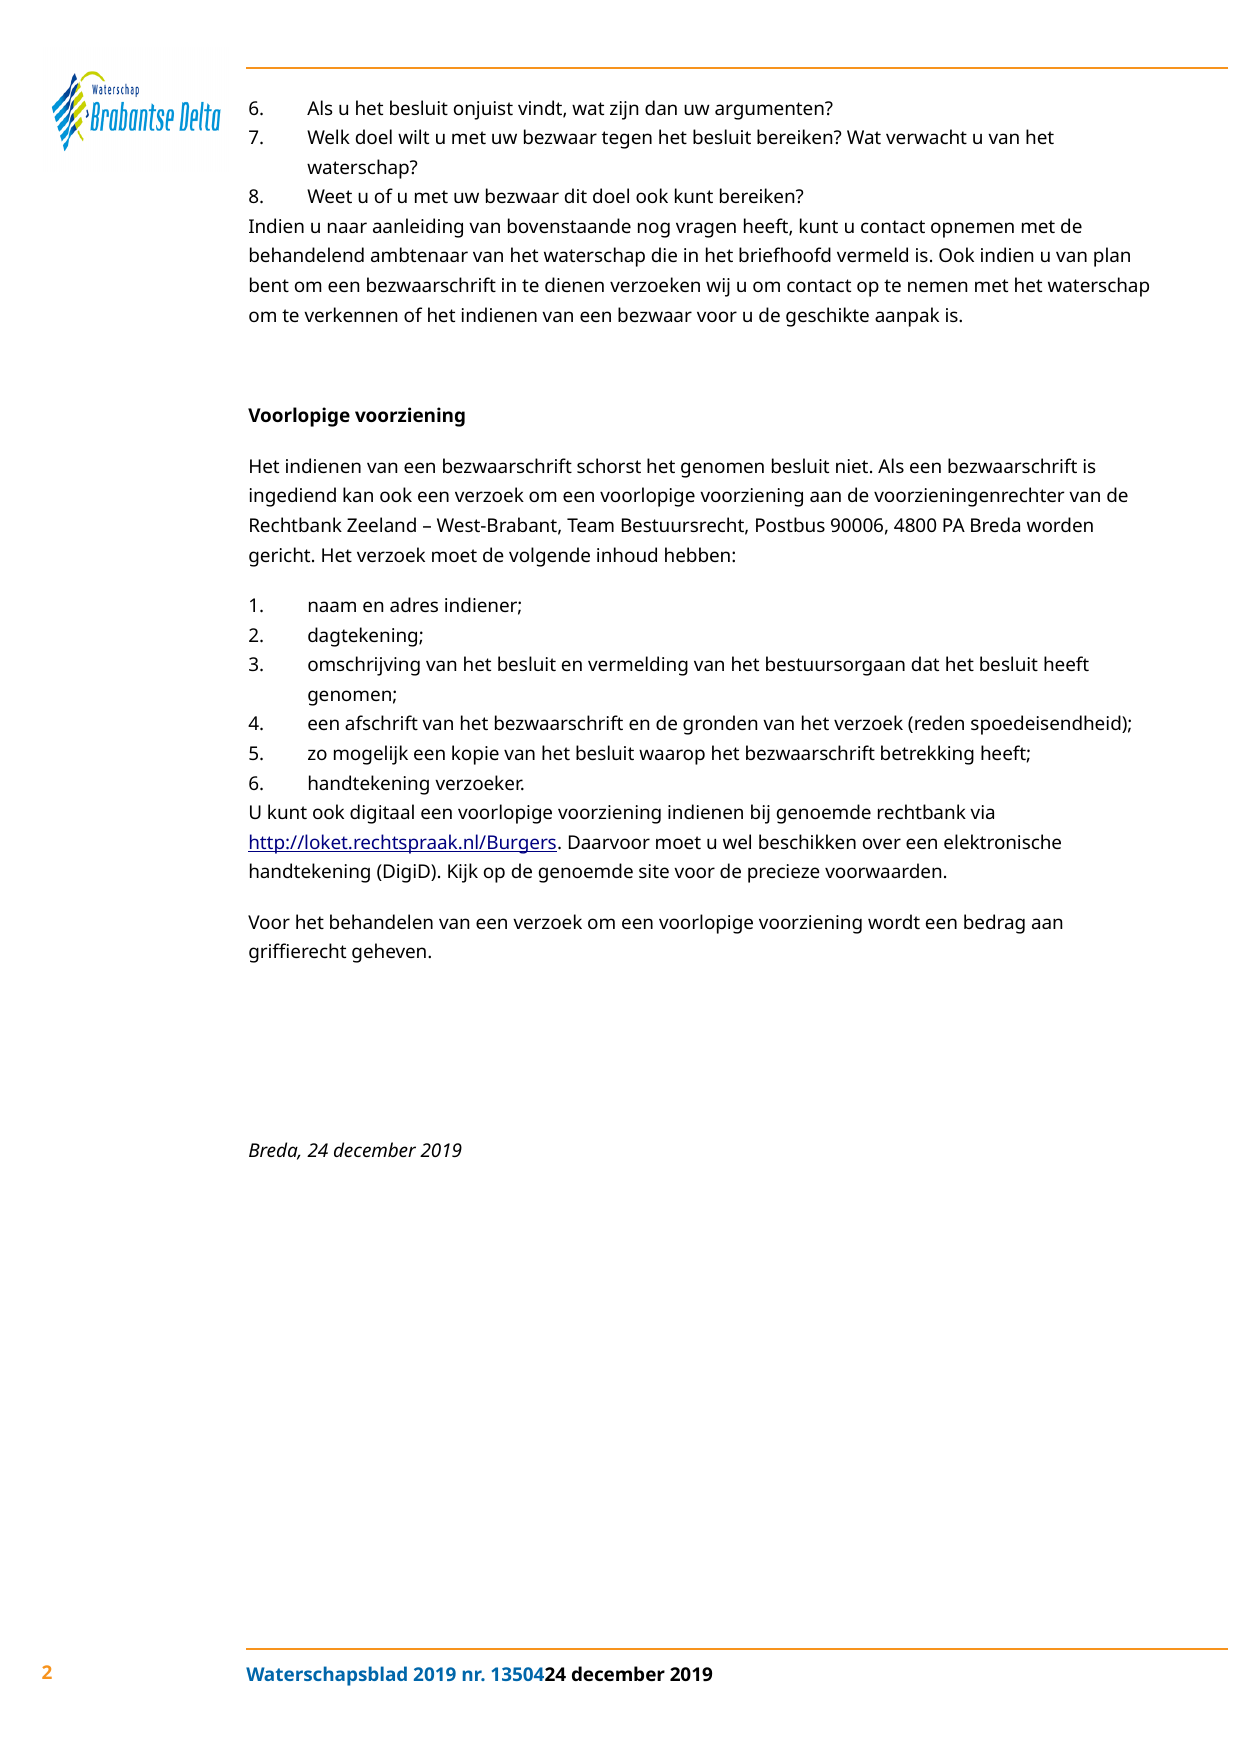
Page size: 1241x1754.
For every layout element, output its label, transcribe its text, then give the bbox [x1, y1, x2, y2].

list een afschrift van het bezwaarschrift en de gronden van het verzoek (reden spoedeisendheid); [248, 711, 1152, 736]
text U kunt ook digitaal een voorlopige voorziening indienen bij genoemde rechtbank via http://loket.rechtspraak.nl/Burgers. Daarvoor moet u wel beschikken over een elektronische handtekening (DigiD). Kijk op de genoemde site voor de precieze voorwaarden. [248, 799, 1152, 884]
list Weet u of u met uw bezwaar dit doel ook kunt bereiken? [248, 183, 1152, 209]
list handtekening verzoeker. [248, 770, 1152, 796]
text Het indienen van een bezwaarschrift schorst het genomen besluit niet. Als een bezwaarschrift is ingediend kan ook een verzoek om een voorlopige voorziening aan de voorzieningenrechter van de Rechtbank Zeeland – West-Brabant, Team Bestuursrecht, Postbus 90006, 4800 PA Breda worden gericht. Het verzoek moet de volgende inhoud hebben: [248, 453, 1152, 568]
list omschrijving van het besluit en vermelding van het bestuursorgaan dat het besluit heeft genomen; [248, 651, 1152, 707]
text Indien u naar aanleiding van bovenstaande nog vragen heeft, kunt u contact opnemen met de behandelend ambtenaar van het waterschap die in het briefhoofd vermeld is. Ook indien u van plan bent om een bezwaarschrift in te dienen verzoeken wij u om contact op te nemen met het waterschap om te verkennen of het indienen van een bezwaar voor u de geschikte aanpak is. [248, 213, 1152, 328]
picture [41, 47, 231, 172]
list zo mogelijk een kopie van het besluit waarop het bezwaarschrift betrekking heeft; [248, 740, 1152, 766]
list Welk doel wilt u met uw bezwaar tegen het besluit bereiken? Wat verwacht u van het waterschap? [248, 124, 1152, 180]
list dagtekening; [248, 622, 1152, 648]
list Als u het besluit onjuist vindt, wat zijn dan uw argumenten? [248, 95, 1152, 121]
text Voorlopige voorziening [248, 403, 1152, 428]
list naam en adres indiener; [248, 592, 1152, 618]
text Voor het behandelen van een verzoek om een voorlopige voorziening wordt een bedrag aan griffierecht geheven. [248, 909, 1152, 964]
text Breda, 24 december 2019 [248, 1138, 1152, 1163]
